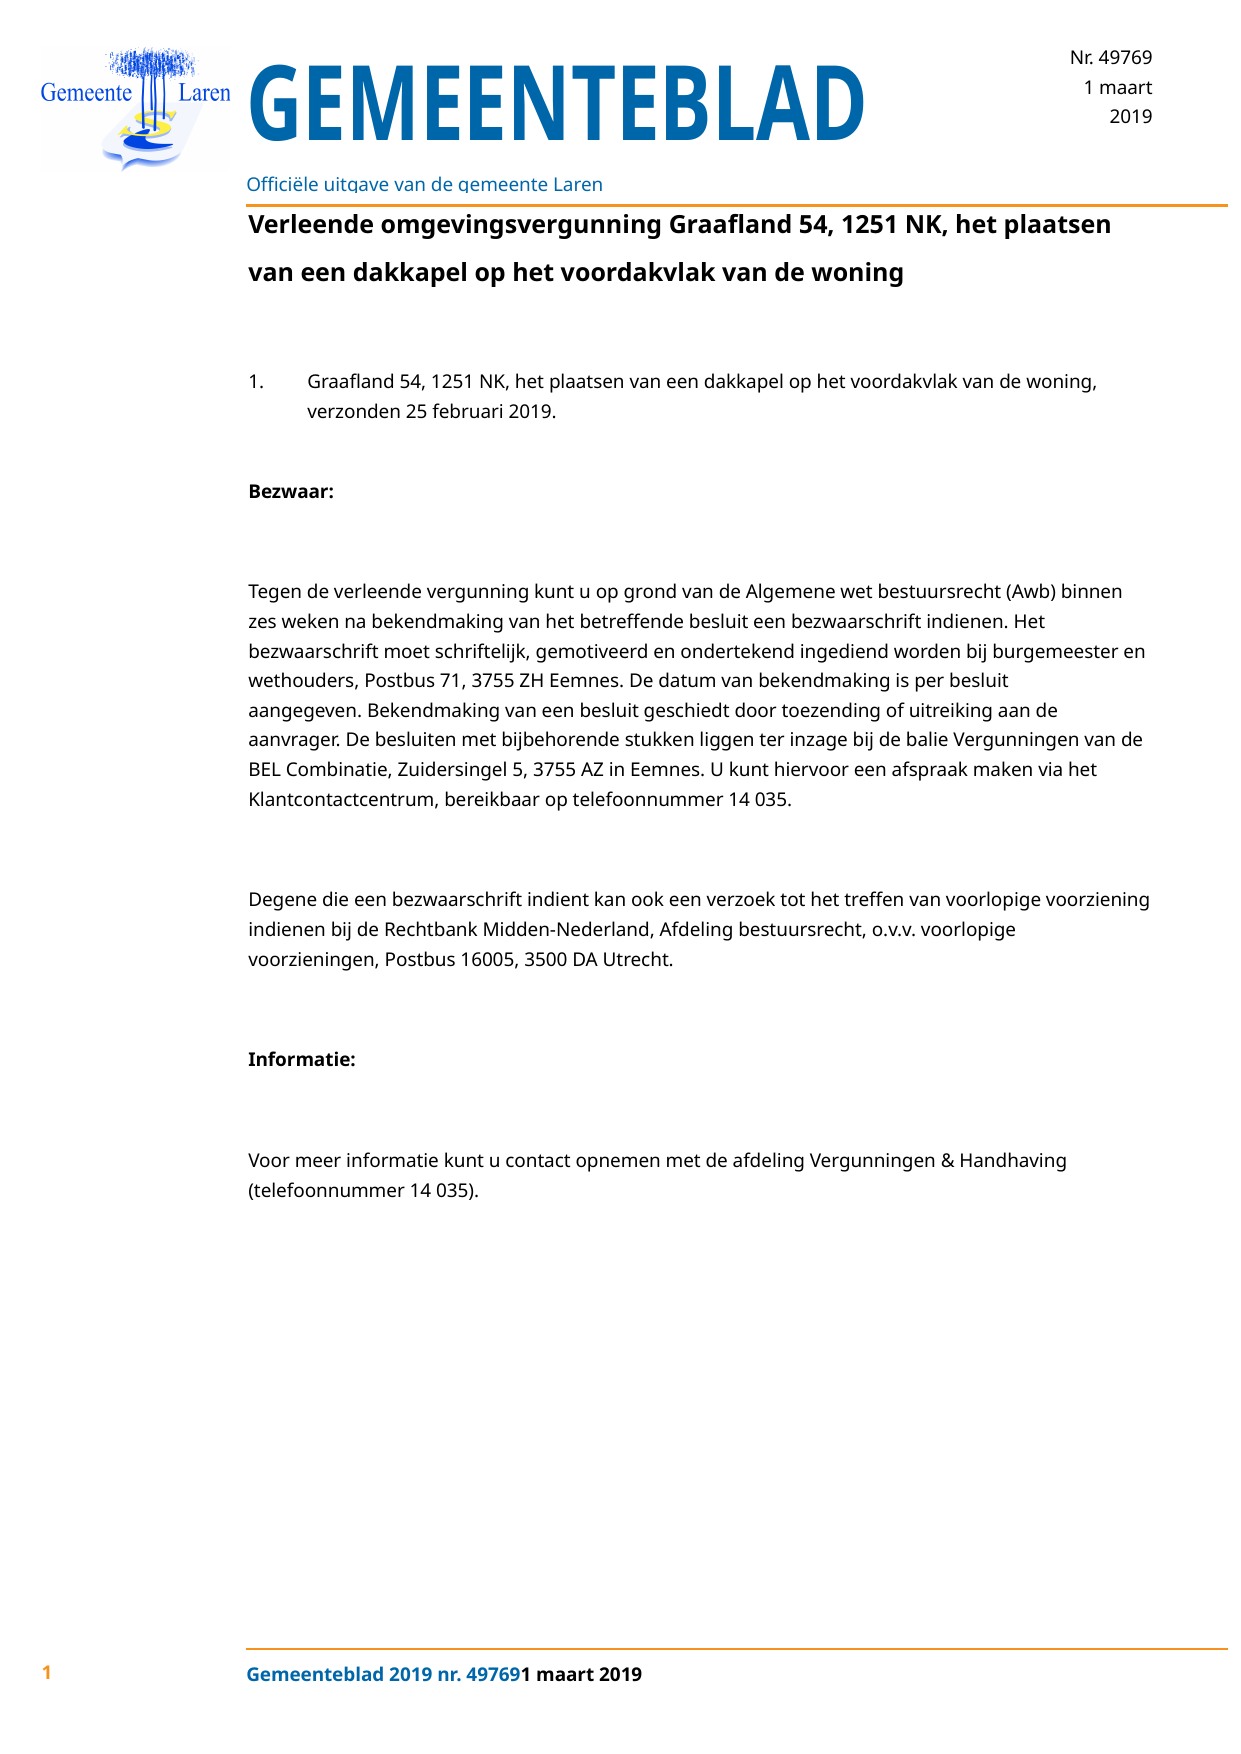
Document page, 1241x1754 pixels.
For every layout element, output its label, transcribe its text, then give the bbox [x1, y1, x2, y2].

text Bezwaar: [248, 478, 1152, 504]
list Graafland 54, 1251 NK, het plaatsen van een dakkapel op het voordakvlak van de woning, verzonden 25 februari 2019. [248, 368, 1152, 424]
text Verleende omgevingsvergunning Graafland 54, 1251 NK, het plaatsen van een dakkapel op het voordakvlak van de woning [248, 207, 1152, 288]
text Degene die een bezwaarschrift indient kan ook een verzoek tot het treffen van voorlopige voorziening indienen bij de Rechtbank Midden-Nederland, Afdeling bestuursrecht, o.v.v. voorlopige voorzieningen, Postbus 16005, 3500 DA Utrecht. [248, 887, 1152, 972]
picture [41, 47, 231, 172]
text Informatie: [248, 1047, 1152, 1072]
text Voor meer informatie kunt u contact opnemen met de afdeling Vergunningen & Handhaving (telefoonnummer 14 035). [248, 1147, 1152, 1203]
text Tegen de verleende vergunning kunt u op grond van de Algemene wet bestuursrecht (Awb) binnen zes weken na bekendmaking van het betreffende besluit een bezwaarschrift indienen. Het bezwaarschrift moet schriftelijk, gemotiveerd en ondertekend ingediend worden bij burgemeester en wethouders, Postbus 71, 3755 ZH Eemnes. De datum van bekendmaking is per besluit aangegeven. Bekendmaking van een besluit geschiedt door toezending of uitreiking aan de aanvrager. De besluiten met bijbehorende stukken liggen ter inzage bij de balie Vergunningen van de BEL Combinatie, Zuidersingel 5, 3755 AZ in Eemnes. U kunt hiervoor een afspraak maken via het Klantcontactcentrum, bereikbaar op telefoonnummer 14 035. [248, 579, 1152, 812]
